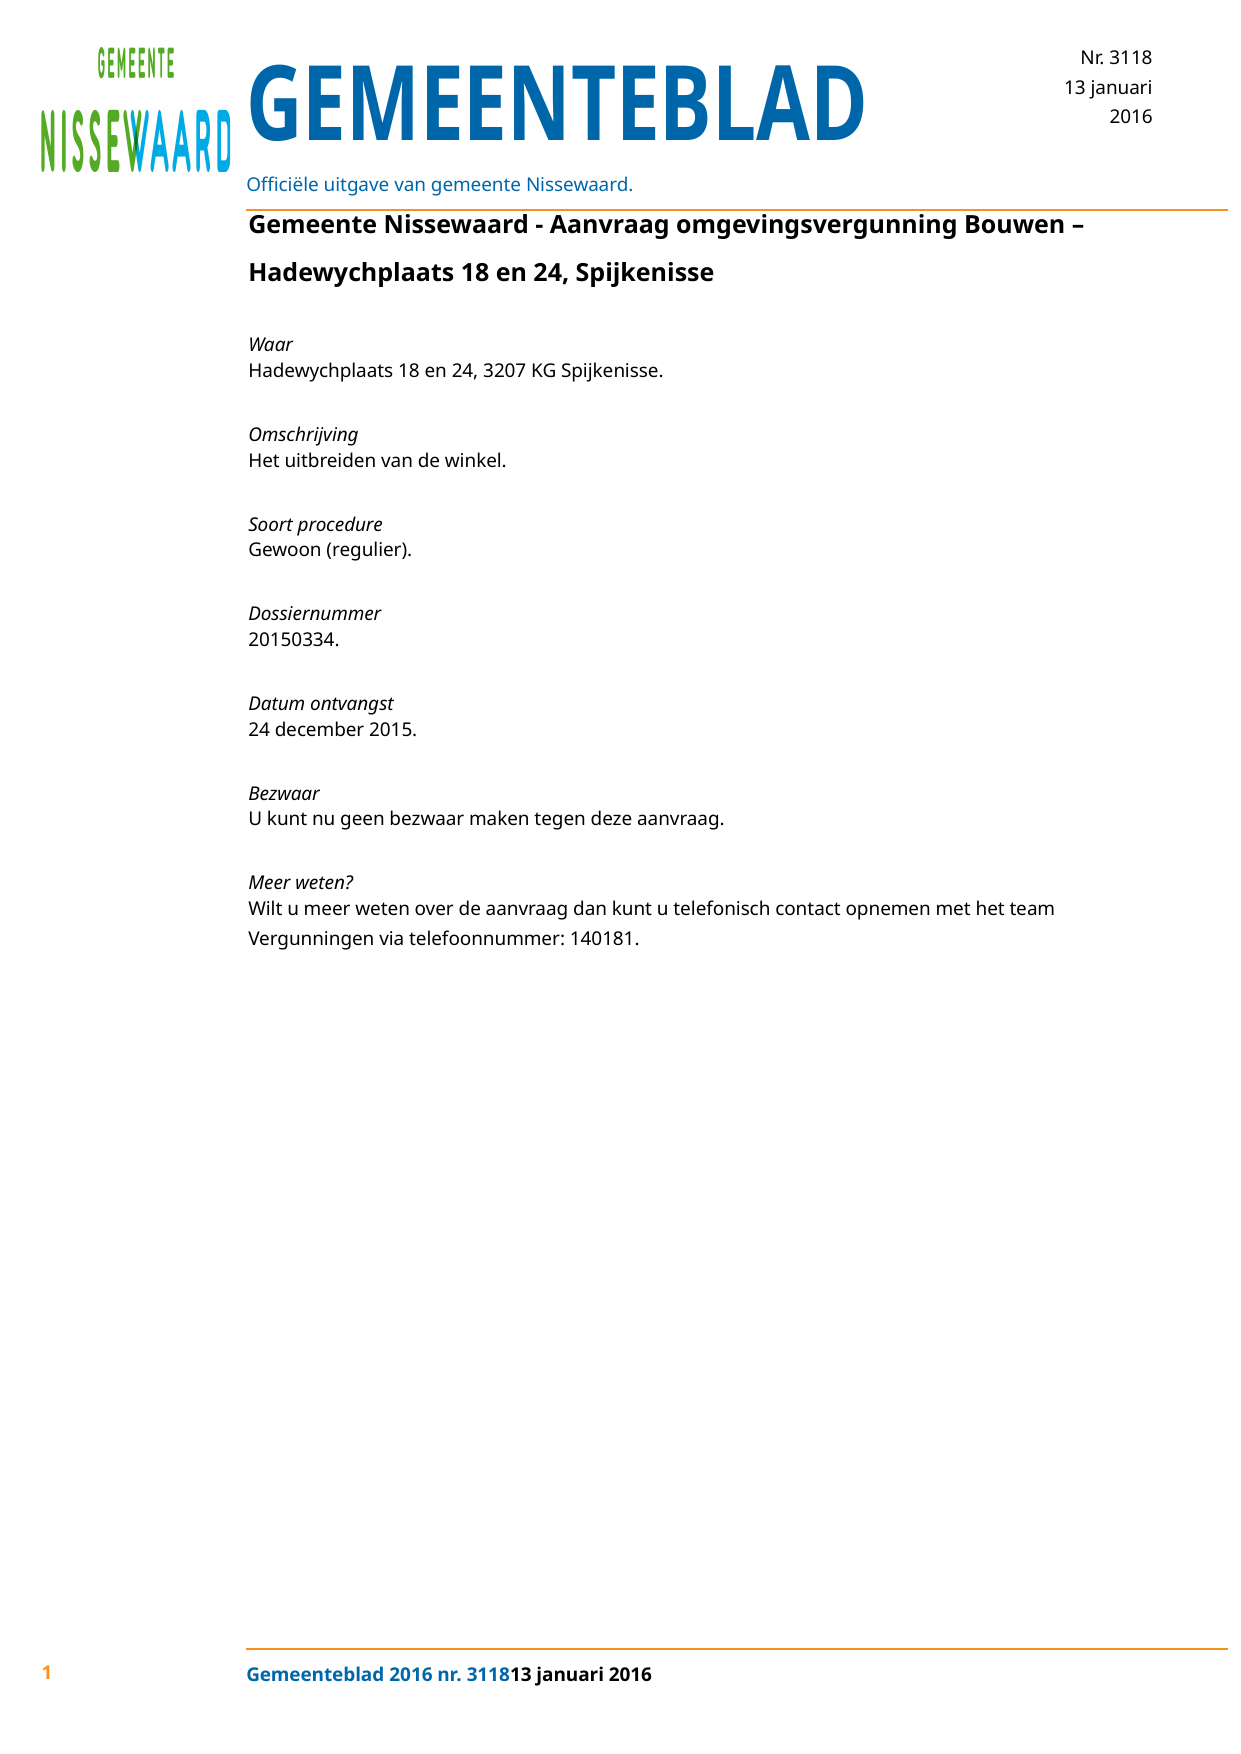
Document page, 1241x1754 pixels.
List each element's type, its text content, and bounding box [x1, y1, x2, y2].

text Gewoon (regulier). [248, 537, 1152, 562]
picture [200, 151, 206, 172]
text Waar [248, 331, 1152, 357]
text Omschrijving [248, 421, 1152, 447]
text Soort procedure [248, 511, 1152, 537]
text Meer weten? [248, 869, 1152, 895]
text Bezwaar [248, 780, 1152, 806]
text U kunt nu geen bezwaar maken tegen deze aanvraag. [248, 806, 1152, 831]
text Wilt u meer weten over de aanvraag dan kunt u telefonisch contact opnemen met het team Vergunningen via telefoonnummer: 140181. [248, 895, 1152, 951]
picture [176, 157, 187, 172]
text Het uitbreiden van de winkel. [248, 447, 1152, 473]
text Dossiernummer [248, 601, 1152, 626]
text 24 december 2015. [248, 716, 1152, 742]
picture [201, 122, 206, 138]
text Gemeente Nissewaard - Aanvraag omgevingsvergunning Bouwen – Hadewychplaats 18 en 24, Spijkenisse [248, 211, 1152, 288]
text 20150334. [248, 626, 1152, 652]
text Datum ontvangst [248, 690, 1152, 716]
text Hadewychplaats 18 en 24, 3207 KG Spijkenisse. [248, 357, 1152, 383]
picture [222, 122, 227, 160]
picture [41, 47, 231, 172]
picture [154, 157, 165, 172]
